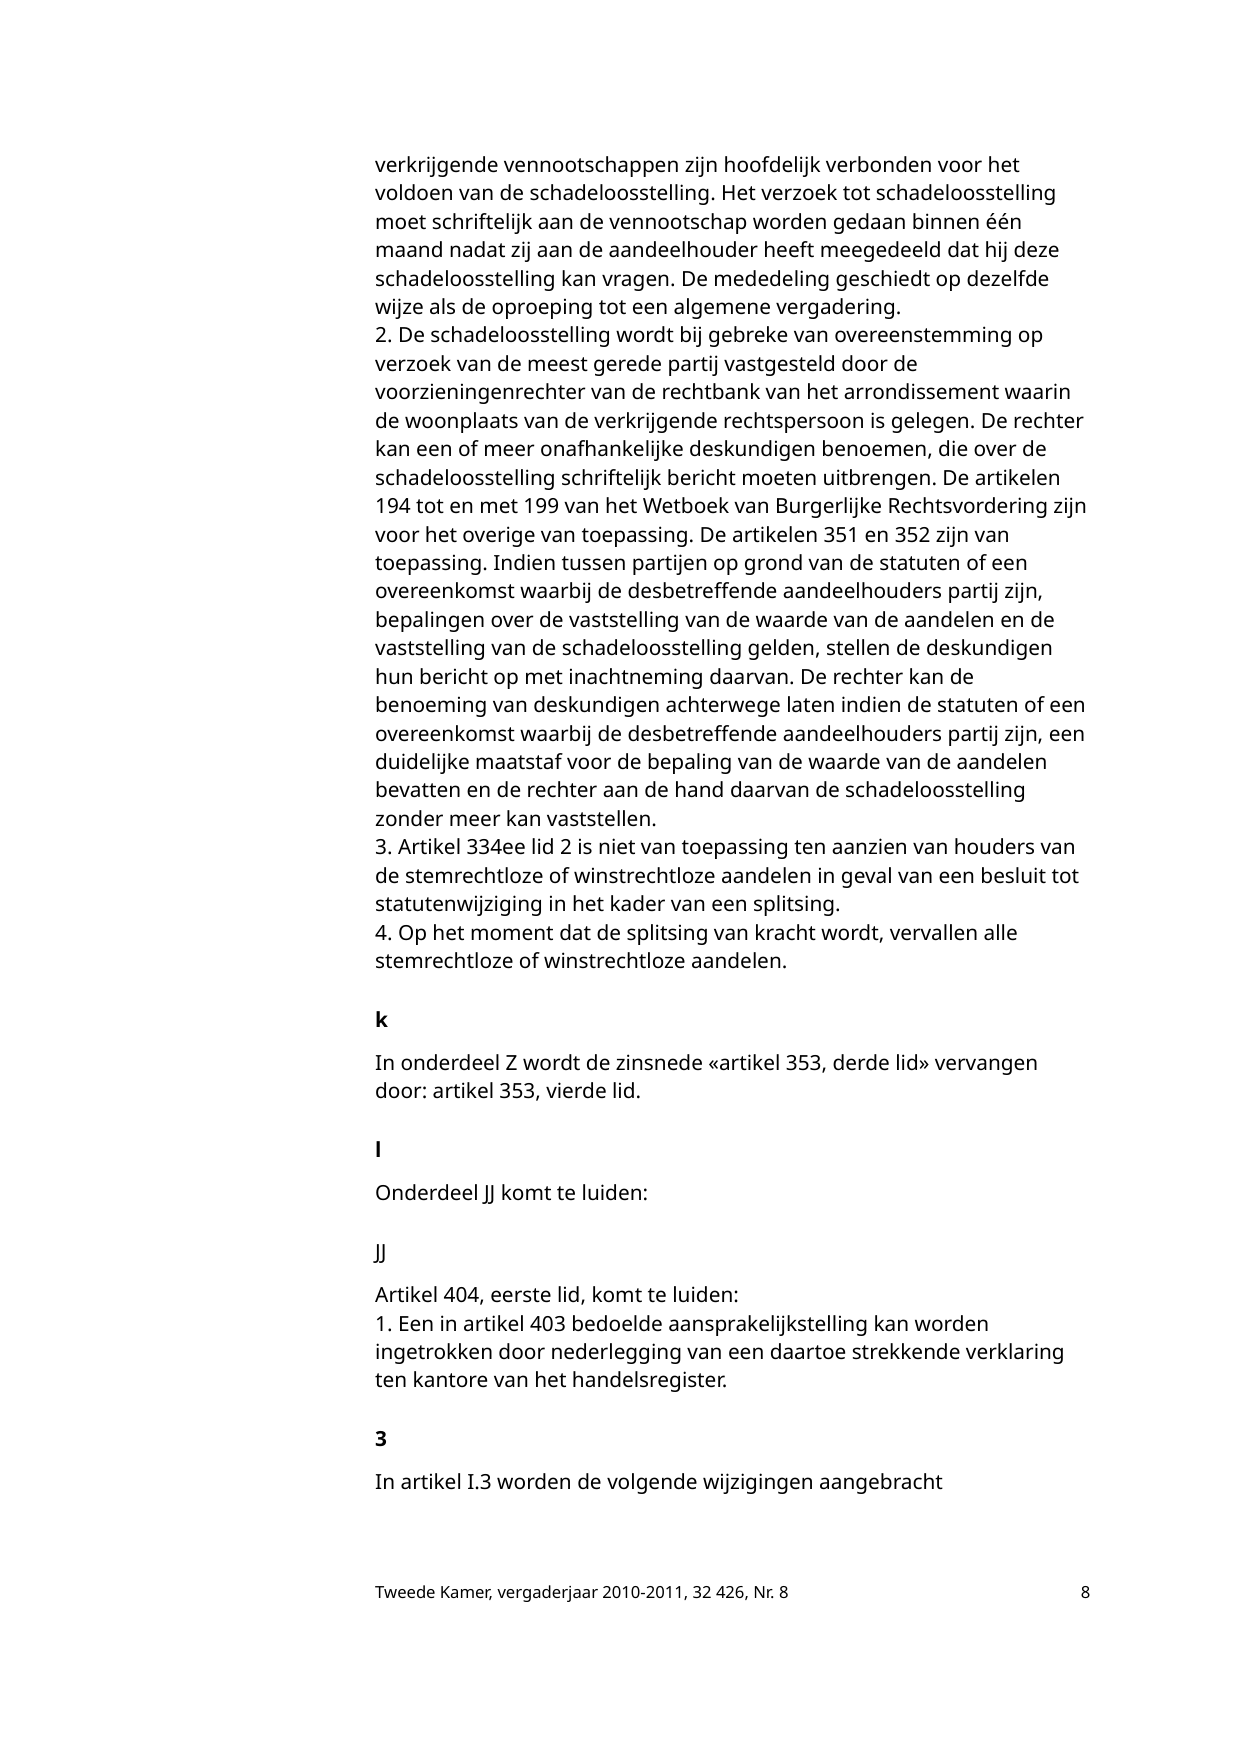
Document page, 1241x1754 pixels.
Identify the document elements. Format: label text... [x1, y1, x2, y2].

text Onderdeel JJ komt te luiden: [375, 1178, 1090, 1207]
text In artikel I.3 worden de volgende wijzigingen aangebracht [375, 1467, 1090, 1496]
text 1. Een in artikel 403 bedoelde aansprakelijkstelling kan worden ingetrokken door nederlegging van een daartoe strekkende verklaring ten kantore van het handelsregister. [375, 1309, 1090, 1394]
text k [375, 1005, 1090, 1033]
text 3 [375, 1424, 1090, 1452]
text 2. De schadeloosstelling wordt bij gebreke van overeenstemming op verzoek van de meest gerede partij vastgesteld door de voorzieningenrechter van de rechtbank van het arrondissement waarin de woonplaats van de verkrijgende rechtspersoon is gelegen. De rechter kan een of meer onafhankelijke deskundigen benoemen, die over de schadeloosstelling schriftelijk bericht moeten uitbrengen. De artikelen 194 tot en met 199 van het Wetboek van Burgerlijke Rechtsvordering zijn voor het overige van toepassing. De artikelen 351 en 352 zijn van toepassing. Indien tussen partijen op grond van de statuten of een overeenkomst waarbij de desbetreffende aandeelhouders partij zijn, bepalingen over de vaststelling van de waarde van de aandelen en de vaststelling van de schadeloosstelling gelden, stellen de deskundigen hun bericht op met inachtneming daarvan. De rechter kan de benoeming van deskundigen achterwege laten indien de statuten of een overeenkomst waarbij de desbetreffende aandeelhouders partij zijn, een duidelijke maatstaf voor de bepaling van de waarde van de aandelen bevatten en de rechter aan de hand daarvan de schadeloosstelling zonder meer kan vaststellen. [375, 321, 1090, 832]
text JJ [375, 1237, 1090, 1265]
text verkrijgende vennootschappen zijn hoofdelijk verbonden voor het voldoen van de schadeloosstelling. Het verzoek tot schadeloosstelling moet schriftelijk aan de vennootschap worden gedaan binnen één maand nadat zij aan de aandeelhouder heeft meegedeeld dat hij deze schadeloosstelling kan vragen. De mededeling geschiedt op dezelfde wijze als de oproeping tot een algemene vergadering. [375, 150, 1090, 321]
text 3. Artikel 334ee lid 2 is niet van toepassing ten aanzien van houders van de stemrechtloze of winstrechtloze aandelen in geval van een besluit tot statutenwijziging in het kader van een splitsing. [375, 832, 1090, 918]
text Artikel 404, eerste lid, komt te luiden: [375, 1280, 1090, 1309]
text 4. Op het moment dat de splitsing van kracht wordt, vervallen alle stemrechtloze of winstrechtloze aandelen. [375, 918, 1090, 975]
text l [375, 1135, 1090, 1163]
text In onderdeel Z wordt de zinsnede «artikel 353, derde lid» vervangen door: artikel 353, vierde lid. [375, 1048, 1090, 1105]
